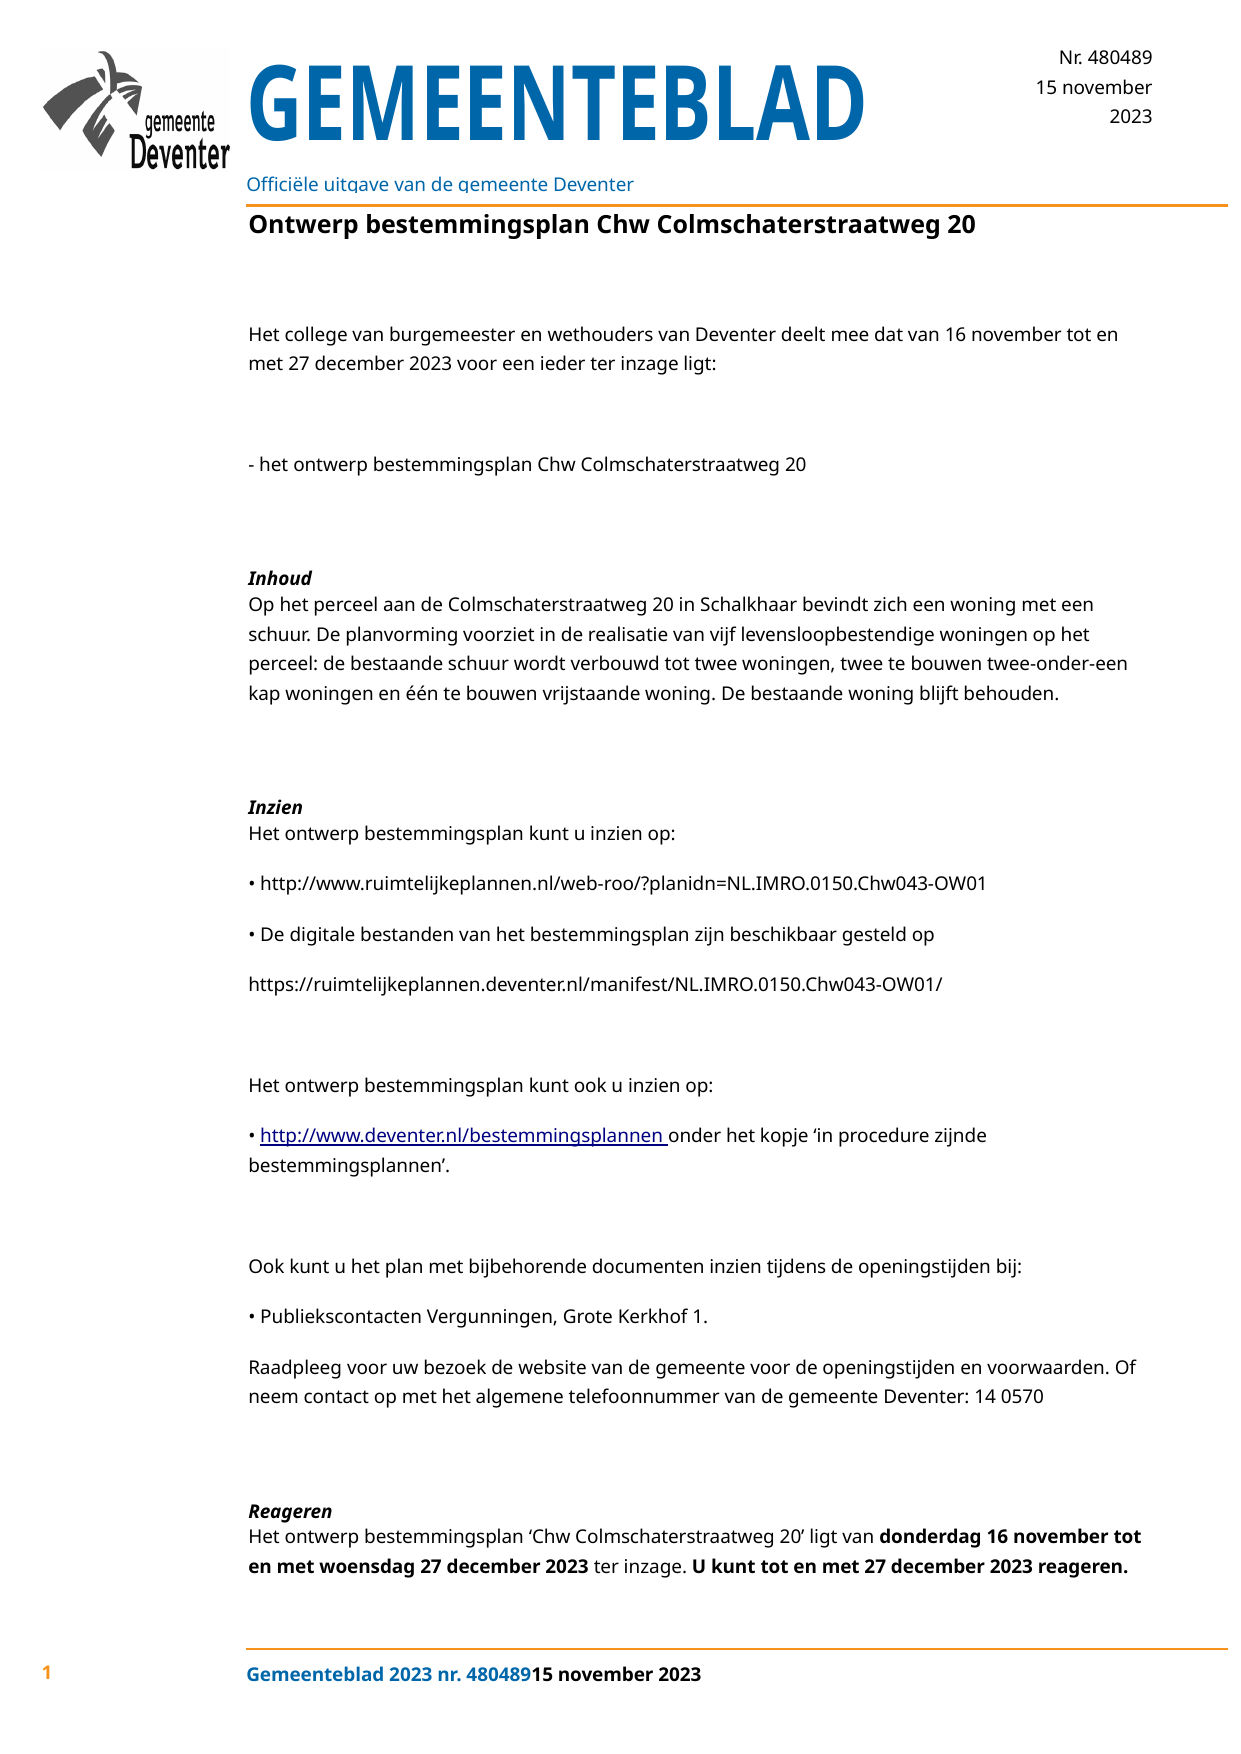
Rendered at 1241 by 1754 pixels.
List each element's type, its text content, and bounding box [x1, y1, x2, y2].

text Het ontwerp bestemmingsplan kunt ook u inzien op: [248, 1072, 1152, 1098]
text • http://www.ruimtelijkeplannen.nl/web-roo/?planidn=NL.IMRO.0150.Chw043-OW01 [248, 871, 1152, 896]
text - het ontwerp bestemmingsplan Chw Colmschaterstraatweg 20 [248, 451, 1152, 477]
text Reageren [248, 1498, 1152, 1523]
text Het college van burgemeester en wethouders van Deventer deelt mee dat van 16 november tot en met 27 december 2023 voor een ieder ter inzage ligt: [248, 321, 1152, 376]
picture [41, 47, 231, 172]
text Raadpleeg voor uw bezoek de website van de gemeente voor de openingstijden en voorwaarden. Of neem contact op met het algemene telefoonnummer van de gemeente Deventer: 14 0570 [248, 1354, 1152, 1409]
text • Publiekscontacten Vergunningen, Grote Kerkhof 1. [248, 1303, 1152, 1329]
text https://ruimtelijkeplannen.deventer.nl/manifest/NL.IMRO.0150.Chw043-OW01/ [248, 971, 1152, 997]
text Ook kunt u het plan met bijbehorende documenten inzien tijdens de openingstijden bij: [248, 1253, 1152, 1279]
text Inzien [248, 794, 1152, 820]
text Ontwerp bestemmingsplan Chw Colmschaterstraatweg 20 [248, 207, 1152, 241]
text Op het perceel aan de Colmschaterstraatweg 20 in Schalkhaar bevindt zich een woning met een schuur. De planvorming voorziet in de realisatie van vijf levensloopbestendige woningen op het perceel: de bestaande schuur wordt verbouwd tot twee woningen, twee te bouwen twee-onder-een kap woningen en één te bouwen vrijstaande woning. De bestaande woning blijft behouden. [248, 591, 1152, 706]
text Het ontwerp bestemmingsplan ‘Chw Colmschaterstraatweg 20’ ligt van donderdag 16 november tot en met woensdag 27 december 2023 ter inzage. U kunt tot en met 27 december 2023 reageren. [248, 1523, 1152, 1579]
text • http://www.deventer.nl/bestemmingsplannen onder het kopje ‘in procedure zijnde bestemmingsplannen’. [248, 1123, 1152, 1178]
text Het ontwerp bestemmingsplan kunt u inzien op: [248, 820, 1152, 846]
text • De digitale bestanden van het bestemmingsplan zijn beschikbaar gesteld op [248, 921, 1152, 947]
text Inhoud [248, 566, 1152, 591]
